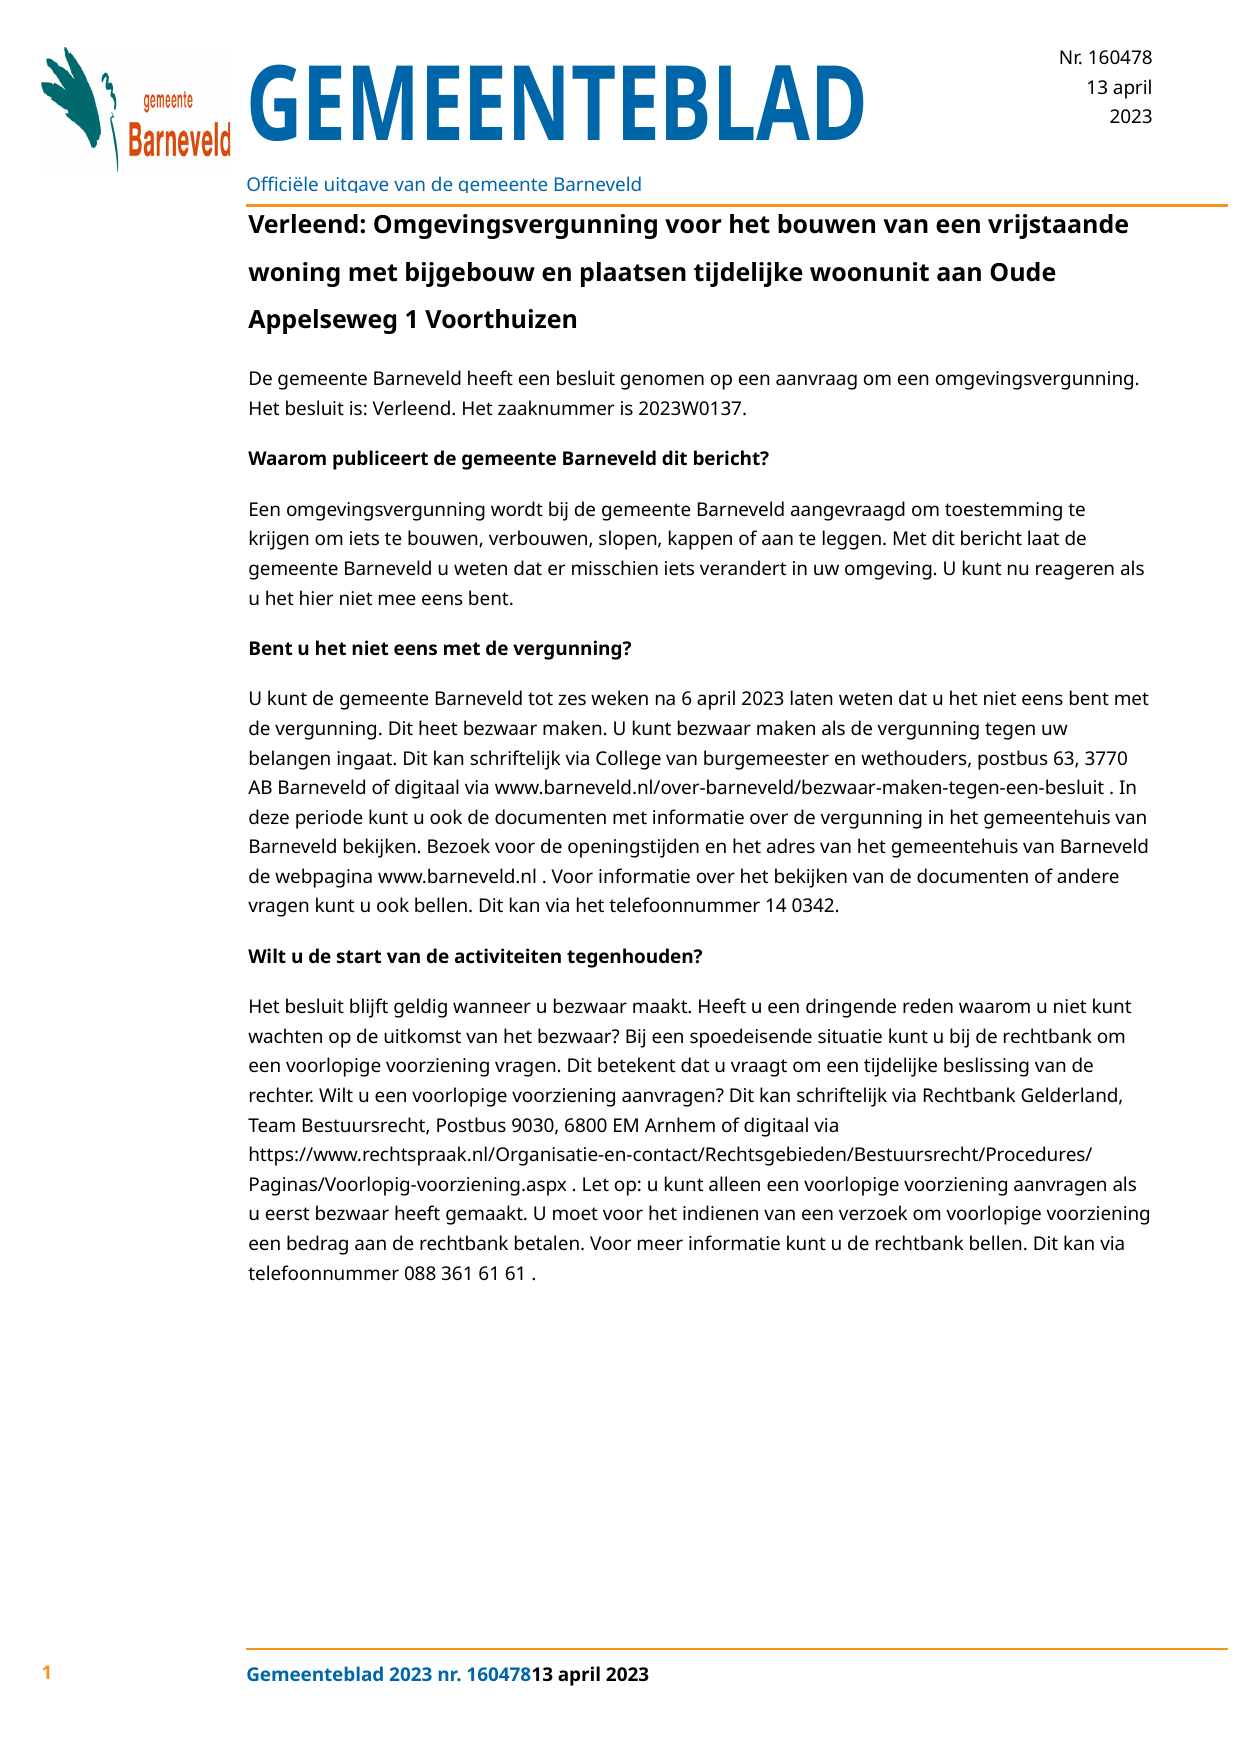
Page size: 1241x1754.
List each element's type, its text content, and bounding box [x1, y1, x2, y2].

text De gemeente Barneveld heeft een besluit genomen op een aanvraag om een omgevingsvergunning. Het besluit is: Verleend. Het zaaknummer is 2023W0137. [248, 366, 1152, 421]
text U kunt de gemeente Barneveld tot zes weken na 6 april 2023 laten weten dat u het niet eens bent met de vergunning. Dit heet bezwaar maken. U kunt bezwaar maken als de vergunning tegen uw belangen ingaat. Dit kan schriftelijk via College van burgemeester en wethouders, postbus 63, 3770 AB Barneveld of digitaal via www.barneveld.nl/over-barneveld/bezwaar-maken-tegen-een-besluit . In deze periode kunt u ook de documenten met informatie over de vergunning in het gemeentehuis van Barneveld bekijken. Bezoek voor de openingstijden en het adres van het gemeentehuis van Barneveld de webpagina www.barneveld.nl . Voor informatie over het bekijken van de documenten of andere vragen kunt u ook bellen. Dit kan via het telefoonnummer 14 0342. [248, 686, 1152, 918]
text Het besluit blijft geldig wanneer u bezwaar maakt. Heeft u een dringende reden waarom u niet kunt wachten op de uitkomst van het bezwaar? Bij een spoedeisende situatie kunt u bij de rechtbank om een voorlopige voorziening vragen. Dit betekent dat u vraagt om een tijdelijke beslissing van de rechter. Wilt u een voorlopige voorziening aanvragen? Dit kan schriftelijk via Rechtbank Gelderland, Team Bestuursrecht, Postbus 9030, 6800 EM Arnhem of digitaal via https://www.rechtspraak.nl/Organisatie-en-contact/Rechtsgebieden/Bestuursrecht/Procedures/Paginas/Voorlopig-voorziening.aspx . Let op: u kunt alleen een voorlopige voorziening aanvragen als u eerst bezwaar heeft gemaakt. U moet voor het indienen van een verzoek om voorlopige voorziening een bedrag aan de rechtbank betalen. Voor meer informatie kunt u de rechtbank bellen. Dit kan via telefoonnummer 088 361 61 61 . [248, 993, 1152, 1285]
picture [41, 47, 231, 172]
text Waarom publiceert de gemeente Barneveld dit bericht? [248, 446, 1152, 471]
text Een omgevingsvergunning wordt bij de gemeente Barneveld aangevraagd om toestemming te krijgen om iets te bouwen, verbouwen, slopen, kappen of aan te leggen. Met dit bericht laat de gemeente Barneveld u weten dat er misschien iets verandert in uw omgeving. U kunt nu reageren als u het hier niet mee eens bent. [248, 496, 1152, 610]
text Wilt u de start van de activiteiten tegenhouden? [248, 943, 1152, 969]
text Verleend: Omgevingsvergunning voor het bouwen van een vrijstaande woning met bijgebouw en plaatsen tijdelijke woonunit aan Oude Appelseweg 1 Voorthuizen [248, 207, 1152, 336]
text Bent u het niet eens met de vergunning? [248, 635, 1152, 661]
